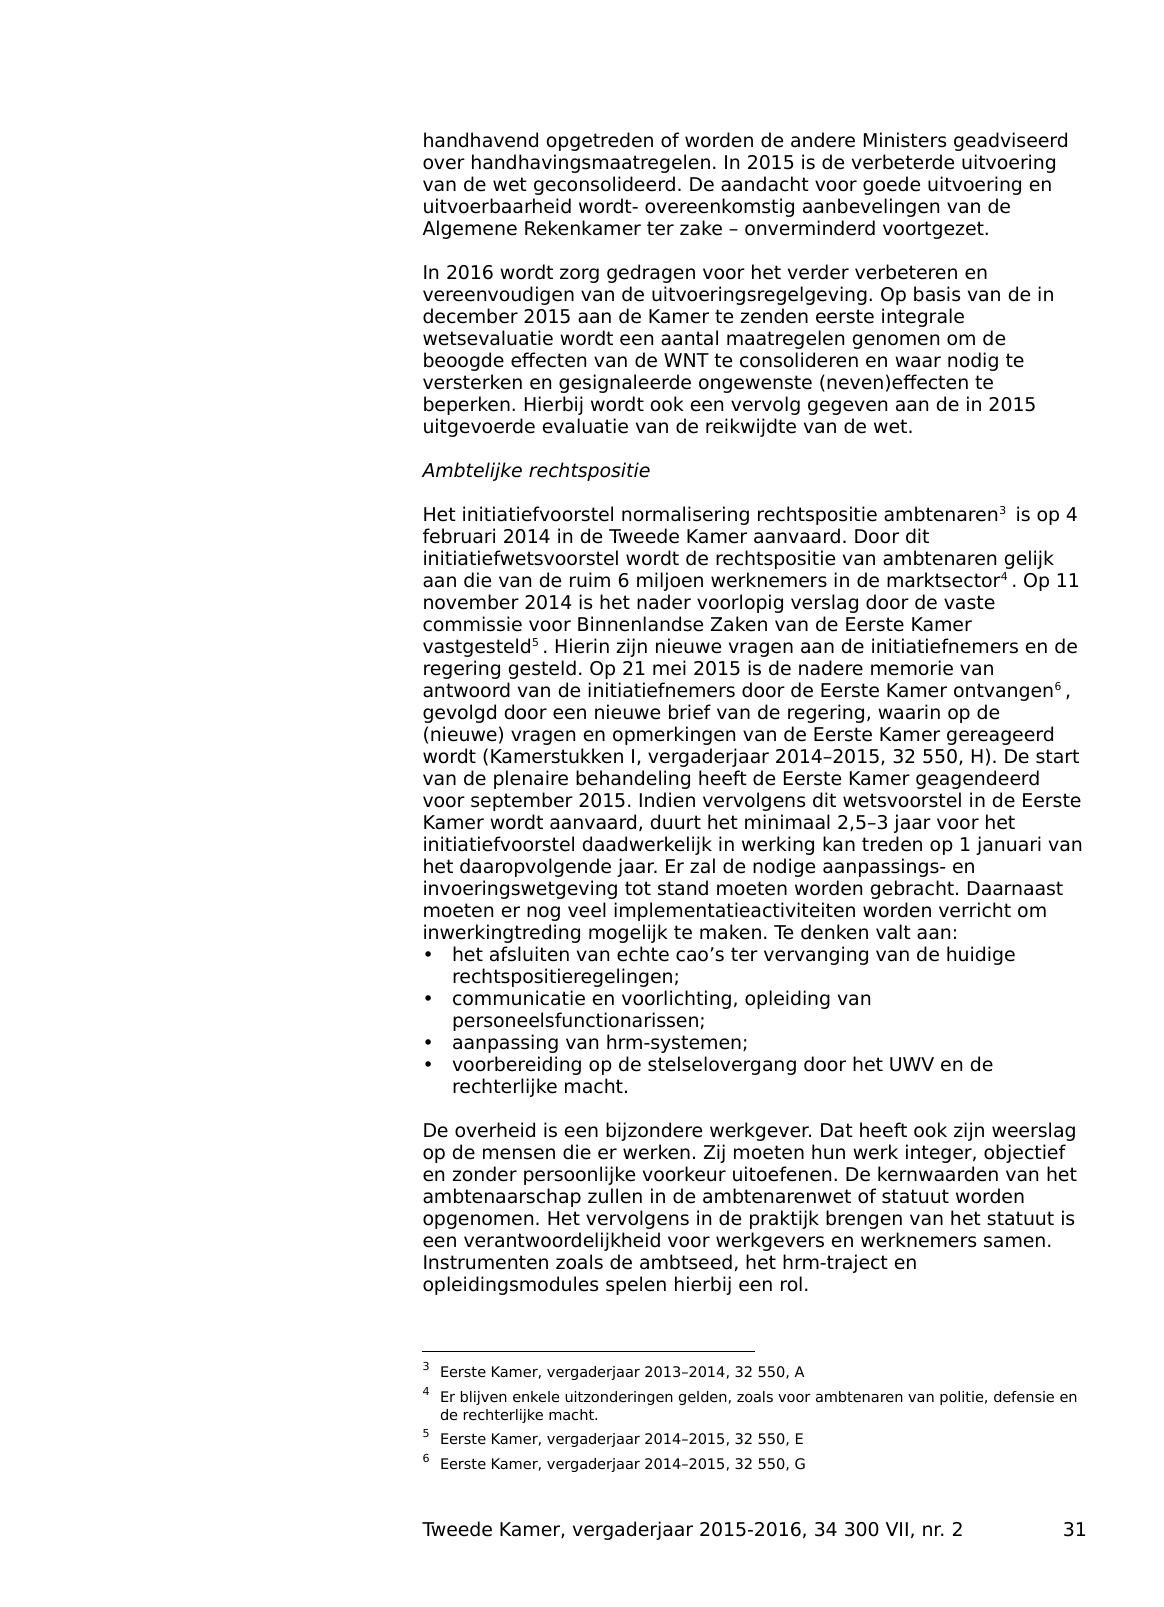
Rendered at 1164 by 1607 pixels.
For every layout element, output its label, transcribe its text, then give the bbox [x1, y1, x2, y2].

text handhavend opgetreden of worden de andere Ministers geadviseerd over handhavingsmaatregelen. In 2015 is de verbeterde uitvoering van de wet geconsolideerd. De aandacht voor goede uitvoering en uitvoerbaarheid wordt- overeenkomstig aanbevelingen van de Algemene Rekenkamer ter zake – onverminderd voortgezet. [422, 130, 1087, 240]
text • voorbereiding op de stelselovergang door het UWV en de rechterlijke macht. [422, 1054, 1087, 1098]
text Eerste Kamer, vergaderjaar 2014–2015, 32 550, E [422, 1427, 1087, 1449]
text Er blijven enkele uitzonderingen gelden, zoals voor ambtenaren van politie, defensie en de rechterlijke macht. [422, 1385, 1087, 1424]
text In 2016 wordt zorg gedragen voor het verder verbeteren en vereenvoudigen van de uitvoeringsregelgeving. Op basis van de in december 2015 aan de Kamer te zenden eerste integrale wetsevaluatie wordt een aantal maatregelen genomen om de beoogde effecten van de WNT te consolideren en waar nodig te versterken en gesignaleerde ongewenste (neven)effecten te beperken. Hierbij wordt ook een vervolg gegeven aan de in 2015 uitgevoerde evaluatie van de reikwijdte van de wet. [422, 262, 1087, 438]
text Eerste Kamer, vergaderjaar 2013–2014, 32 550, A [422, 1360, 1087, 1382]
text De overheid is een bijzondere werkgever. Dat heeft ook zijn weerslag op de mensen die er werken. Zij moeten hun werk integer, objectief en zonder persoonlijke voorkeur uitoefenen. De kernwaarden van het ambtenaarschap zullen in de ambtenarenwet of statuut worden opgenomen. Het vervolgens in de praktijk brengen van het statuut is een verantwoordelijkheid voor werkgevers en werknemers samen. Instrumenten zoals de ambtseed, het hrm-traject en opleidingsmodules spelen hierbij een rol. [422, 1120, 1087, 1296]
text Het initiatiefvoorstel normalisering rechtspositie ambtenaren is op 4 februari 2014 in de Tweede Kamer aanvaard. Door dit initiatiefwetsvoorstel wordt de rechtspositie van ambtenaren gelijk aan die van de ruim 6 miljoen werknemers in de marktsector. Op 11 november 2014 is het nader voorlopig verslag door de vaste commissie voor Binnenlandse Zaken van de Eerste Kamer vastgesteld. Hierin zijn nieuwe vragen aan de initiatiefnemers en de regering gesteld. Op 21 mei 2015 is de nadere memorie van antwoord van de initiatiefnemers door de Eerste Kamer ontvangen, gevolgd door een nieuwe brief van de regering, waarin op de (nieuwe) vragen en opmerkingen van de Eerste Kamer gereageerd wordt (Kamerstukken I, vergaderjaar 2014–2015, 32 550, H). De start van de plenaire behandeling heeft de Eerste Kamer geagendeerd voor september 2015. Indien vervolgens dit wetsvoorstel in de Eerste Kamer wordt aanvaard, duurt het minimaal 2,5–3 jaar voor het initiatiefvoorstel daadwerkelijk in werking kan treden op 1 januari van het daaropvolgende jaar. Er zal de nodige aanpassings- en invoeringswetgeving tot stand moeten worden gebracht. Daarnaast moeten er nog veel implementatieactiviteiten worden verricht om inwerkingtreding mogelijk te maken. Te denken valt aan: [422, 504, 1087, 944]
subtitle Ambtelijke rechtspositie [422, 460, 1087, 482]
text • communicatie en voorlichting, opleiding van personeelsfunctionarissen; [422, 988, 1087, 1032]
text Eerste Kamer, vergaderjaar 2014–2015, 32 550, G [422, 1452, 1087, 1474]
text • aanpassing van hrm-systemen; [422, 1032, 1087, 1054]
text • het afsluiten van echte cao’s ter vervanging van de huidige rechtspositieregelingen; [422, 944, 1087, 988]
